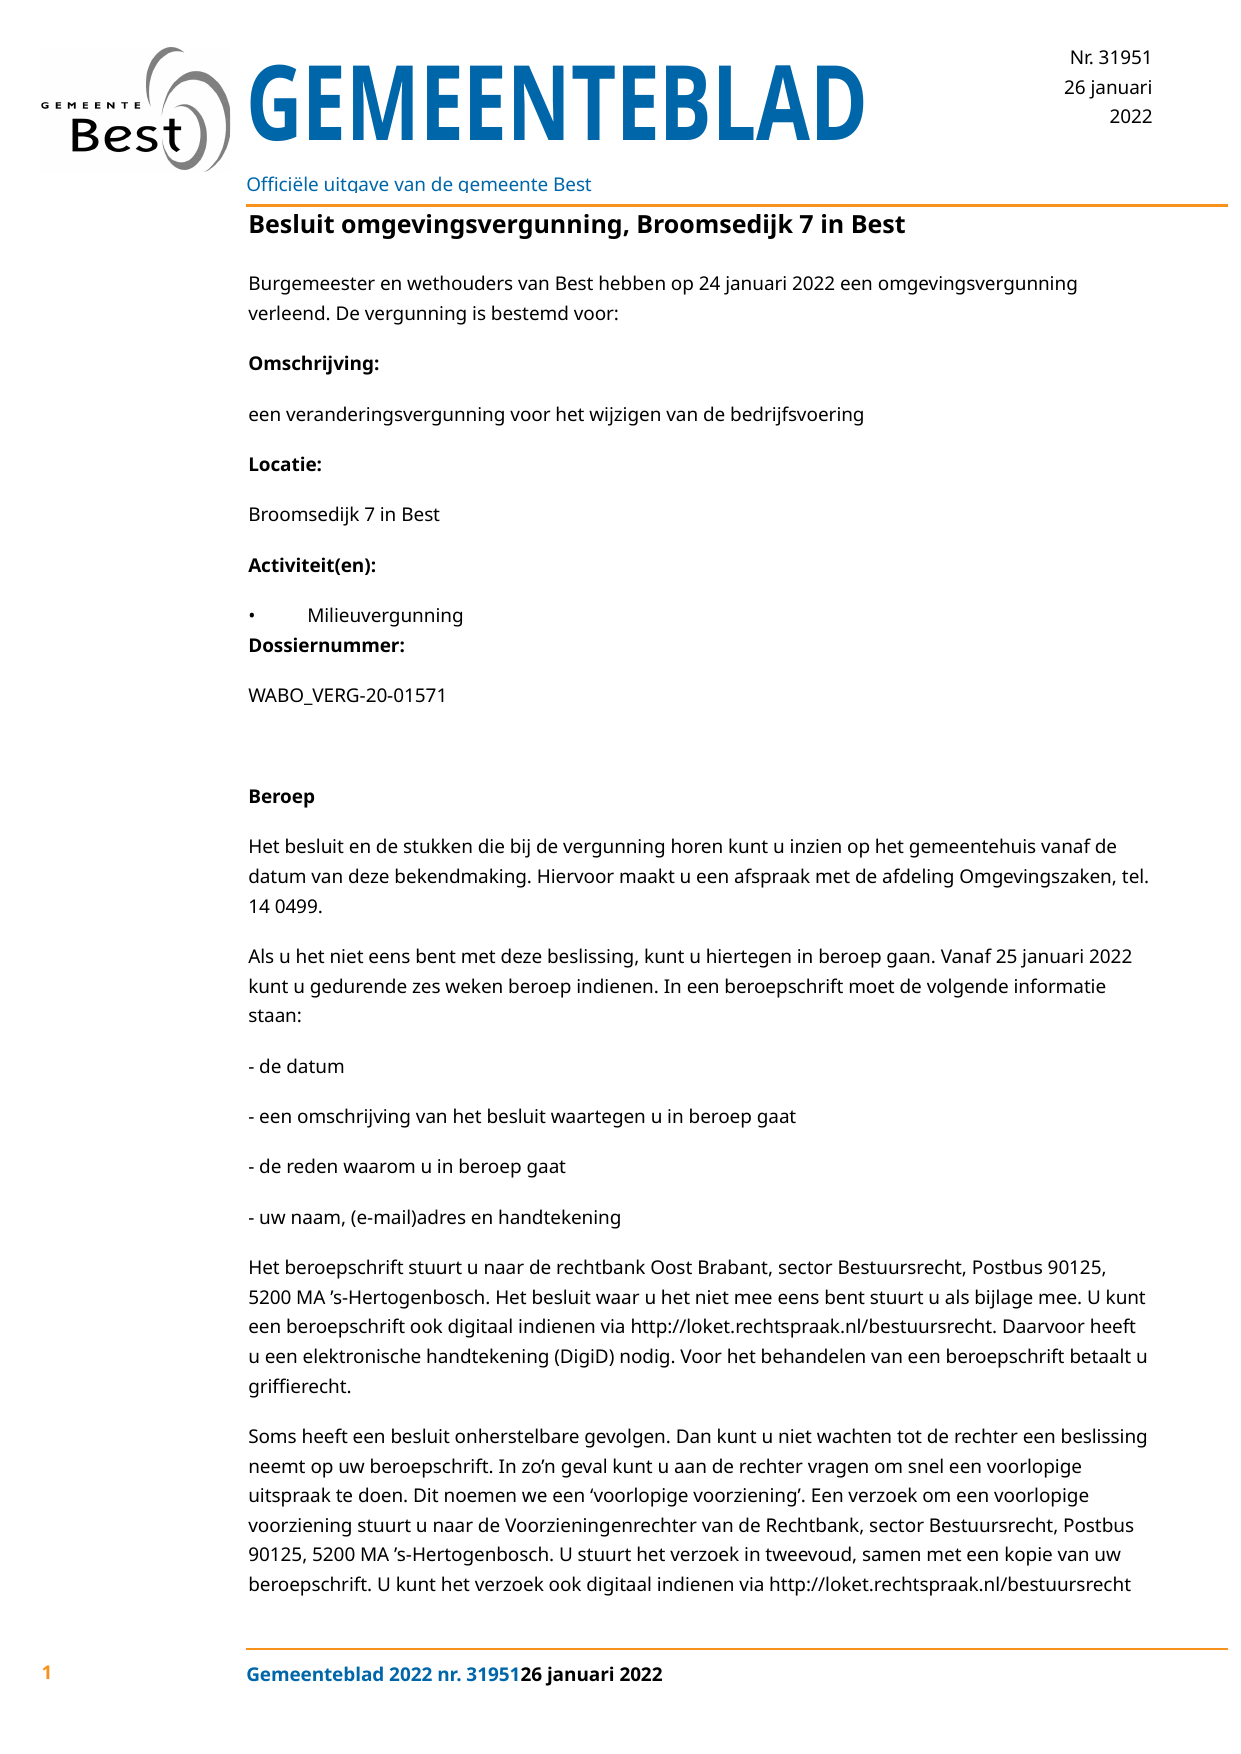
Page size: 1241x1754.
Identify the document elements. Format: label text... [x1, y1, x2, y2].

text Beroep [248, 783, 1152, 809]
list Milieuvergunning [248, 602, 1152, 628]
text Het besluit en de stukken die bij de vergunning horen kunt u inzien op het gemeentehuis vanaf de datum van deze bekendmaking. Hiervoor maakt u een afspraak met de afdeling Omgevingszaken, tel. 14 0499. [248, 834, 1152, 918]
text - de datum [248, 1053, 1152, 1078]
text Het beroepschrift stuurt u naar de rechtbank Oost Brabant, sector Bestuursrecht, Postbus 90125, 5200 MA ’s-Hertogenbosch. Het besluit waar u het niet mee eens bent stuurt u als bijlage mee. U kunt een beroepschrift ook digitaal indienen via http://loket.rechtspraak.nl/bestuursrecht. Daarvoor heeft u een elektronische handtekening (DigiD) nodig. Voor het behandelen van een beroepschrift betaalt u griffierecht. [248, 1254, 1152, 1398]
text Locatie: [248, 451, 1152, 477]
text Dossiernummer: [248, 632, 1152, 658]
text Als u het niet eens bent met deze beslissing, kunt u hiertegen in beroep gaan. Vanaf 25 januari 2022 kunt u gedurende zes weken beroep indienen. In een beroepschrift moet de volgende informatie staan: [248, 943, 1152, 1028]
text Soms heeft een besluit onherstelbare gevolgen. Dan kunt u niet wachten tot de rechter een beslissing neemt op uw beroepschrift. In zo’n geval kunt u aan de rechter vragen om snel een voorlopige uitspraak te doen. Dit noemen we een ‘voorlopige voorziening’. Een verzoek om een voorlopige voorziening stuurt u naar de Voorzieningenrechter van de Rechtbank, sector Bestuursrecht, Postbus 90125, 5200 MA ’s-Hertogenbosch. U stuurt het verzoek in tweevoud, samen met een kopie van uw beroepschrift. U kunt het verzoek ook digitaal indienen via http://loket.rechtspraak.nl/bestuursrecht [248, 1423, 1152, 1597]
text - een omschrijving van het besluit waartegen u in beroep gaat [248, 1103, 1152, 1129]
text Broomsedijk 7 in Best [248, 502, 1152, 527]
text Activiteit(en): [248, 552, 1152, 578]
text Omschrijving: [248, 350, 1152, 376]
text Burgemeester en wethouders van Best hebben op 24 januari 2022 een omgevingsvergunning verleend. De vergunning is bestemd voor: [248, 270, 1152, 326]
picture [41, 47, 231, 172]
text - de reden waarom u in beroep gaat [248, 1154, 1152, 1179]
text een veranderingsvergunning voor het wijzigen van de bedrijfsvoering [248, 401, 1152, 426]
text - uw naam, (e-mail)adres en handtekening [248, 1204, 1152, 1230]
text WABO_VERG-20-01571 [248, 682, 1152, 708]
text Besluit omgevingsvergunning, Broomsedijk 7 in Best [248, 207, 1152, 241]
